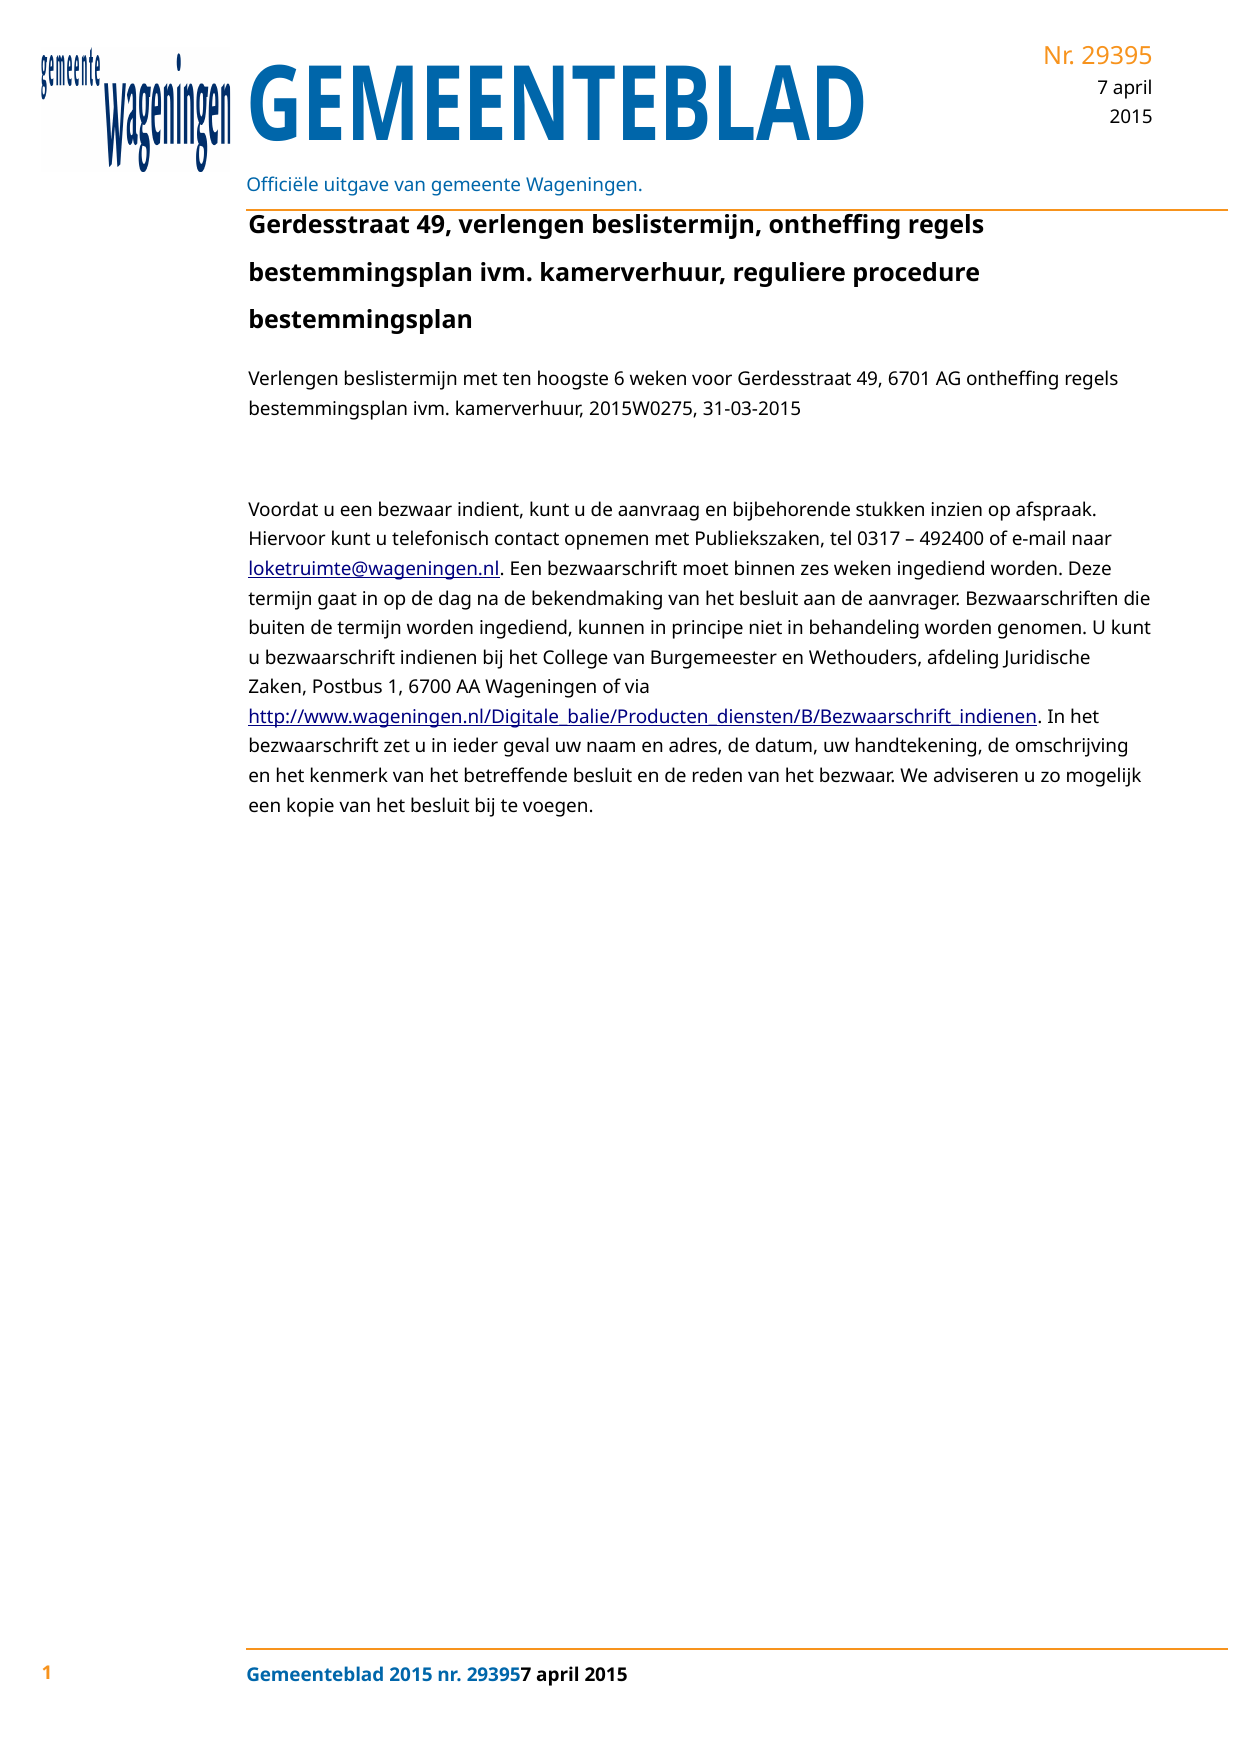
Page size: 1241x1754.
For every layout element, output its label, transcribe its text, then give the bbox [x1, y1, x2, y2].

picture [41, 47, 231, 172]
text Verlengen beslistermijn met ten hoogste 6 weken voor Gerdesstraat 49, 6701 AG ontheffing regels bestemmingsplan ivm. kamerverhuur, 2015W0275, 31-03-2015 [248, 366, 1152, 421]
text Voordat u een bezwaar indient, kunt u de aanvraag en bijbehorende stukken inzien op afspraak. Hiervoor kunt u telefonisch contact opnemen met Publiekszaken, tel 0317 – 492400 of e-mail naar loketruimte@wageningen.nl. Een bezwaarschrift moet binnen zes weken ingediend worden. Deze termijn gaat in op de dag na de bekendmaking van het besluit aan de aanvrager. Bezwaarschriften die buiten de termijn worden ingediend, kunnen in principe niet in behandeling worden genomen. U kunt u bezwaarschrift indienen bij het College van Burgemeester en Wethouders, afdeling Juridische Zaken, Postbus 1, 6700 AA Wageningen of via http://www.wageningen.nl/Digitale_balie/Producten_diensten/B/Bezwaarschrift_indienen. In het bezwaarschrift zet u in ieder geval uw naam en adres, de datum, uw handtekening, de omschrijving en het kenmerk van het betreffende besluit en de reden van het bezwaar. We adviseren u zo mogelijk een kopie van het besluit bij te voegen. [248, 496, 1152, 817]
text Gerdesstraat 49, verlengen beslistermijn, ontheffing regels bestemmingsplan ivm. kamerverhuur, reguliere procedure bestemmingsplan [248, 211, 1152, 336]
